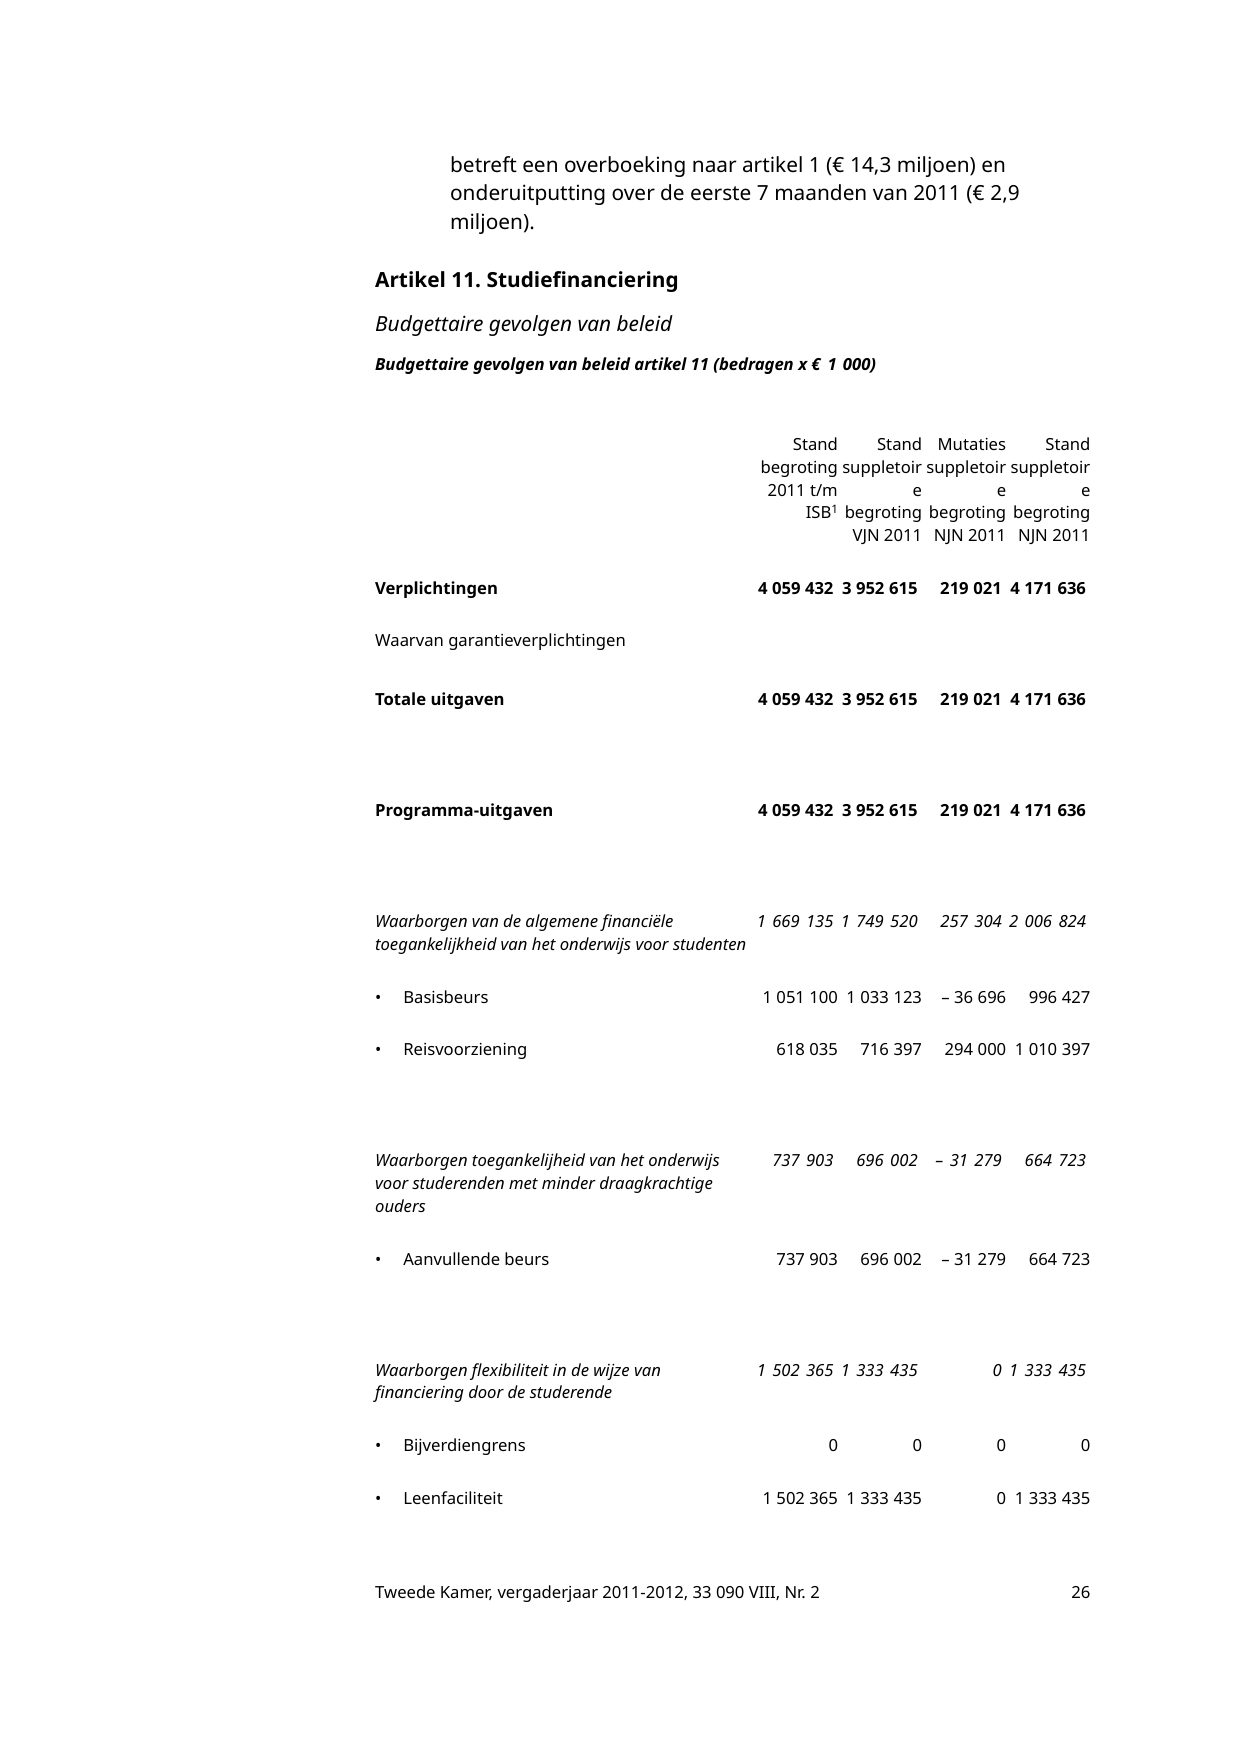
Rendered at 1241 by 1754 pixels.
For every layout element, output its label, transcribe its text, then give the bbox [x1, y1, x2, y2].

table_cell Aanvullende beurs [403, 1247, 753, 1300]
table_cell Leenfaciliteit [403, 1486, 753, 1509]
table_cell 1 333 435 [1006, 1486, 1090, 1509]
table_cell 1 333 435 [1006, 1358, 1090, 1434]
table_cell 1 033 123 [838, 985, 922, 1038]
table_cell 1 669 135 [754, 910, 838, 985]
table_cell 1 502 365 [754, 1486, 838, 1509]
table_cell • [375, 1486, 403, 1509]
table_cell • [375, 985, 403, 1038]
table_cell [838, 1300, 922, 1358]
table_cell 219 021 [922, 576, 1006, 629]
table_cell – 31 279 [922, 1247, 1006, 1300]
table_cell [754, 629, 838, 687]
table_cell 4 171 636 [1006, 576, 1090, 629]
table_cell 0 [1006, 1434, 1090, 1486]
table_cell 2 006 824 [1006, 910, 1090, 985]
table_cell Totale uitgaven [375, 688, 753, 740]
table_cell [375, 1300, 403, 1358]
table_cell [1006, 740, 1090, 799]
table_header [403, 433, 753, 576]
table_cell 1 333 435 [838, 1486, 922, 1509]
table_cell [754, 1300, 838, 1358]
table_header Stand begroting 2011 t/m ISB1 [754, 433, 838, 576]
table_cell 1 502 365 [754, 1358, 838, 1434]
table_cell 737 903 [754, 1149, 838, 1247]
list betreft een overboeking naar artikel 1 (€ 14,3 miljoen) en onderuitputting over de eerste 7 maanden van 2011 (€ 2,9 miljoen). [375, 150, 1090, 235]
table_cell [1006, 1300, 1090, 1358]
table_cell 696 002 [838, 1149, 922, 1247]
table_cell [838, 629, 922, 687]
table_cell 996 427 [1006, 985, 1090, 1038]
table_cell Reisvoorziening [403, 1038, 753, 1091]
table_cell 4 171 636 [1006, 799, 1090, 851]
table_cell 257 304 [922, 910, 1006, 985]
table_cell [922, 740, 1006, 799]
table_cell 716 397 [838, 1038, 922, 1091]
table_cell 664 723 [1006, 1149, 1090, 1247]
table_cell 0 [922, 1434, 1006, 1486]
table_cell • [375, 1038, 403, 1091]
table_cell [403, 740, 753, 799]
table_cell 1 749 520 [838, 910, 922, 985]
table_cell Waarborgen flexibiliteit in de wijze van financiering door de studerende [375, 1358, 753, 1434]
table_cell 3 952 615 [838, 576, 922, 629]
table_cell [403, 1300, 753, 1358]
table_cell 4 059 432 [754, 576, 838, 629]
table_cell [922, 629, 1006, 687]
table_cell 1 333 435 [838, 1358, 922, 1434]
table_cell [922, 1300, 1006, 1358]
table_header Mutaties suppletoire begroting NJN 2011 [922, 433, 1006, 576]
table_cell 0 [754, 1434, 838, 1486]
table_cell 219 021 [922, 799, 1006, 851]
table_cell [754, 740, 838, 799]
table_header Stand suppletoire begroting VJN 2011 [838, 433, 922, 576]
table_cell 294 000 [922, 1038, 1006, 1091]
text Budgettaire gevolgen van beleid artikel 11 (bedragen x € 1 000) [375, 352, 1090, 375]
table_cell 737 903 [754, 1247, 838, 1300]
table_cell 0 [922, 1486, 1006, 1509]
table_cell 664 723 [1006, 1247, 1090, 1300]
table_cell [838, 1091, 922, 1149]
table_cell 4 171 636 [1006, 688, 1090, 740]
table_cell Waarvan garantieverplichtingen [375, 629, 753, 687]
table_cell [403, 851, 753, 910]
table_cell [922, 1091, 1006, 1149]
table_cell [922, 851, 1006, 910]
table_cell Bijverdiengrens [403, 1434, 753, 1486]
table_cell 4 059 432 [754, 688, 838, 740]
table_cell [1006, 1091, 1090, 1149]
table_header [375, 433, 403, 576]
table_cell [838, 740, 922, 799]
table_cell – 31 279 [922, 1149, 1006, 1247]
table_cell [403, 1091, 753, 1149]
table_header Stand suppletoire begroting NJN 2011 [1006, 433, 1090, 576]
table_cell Programma-uitgaven [375, 799, 753, 851]
table_cell 1 051 100 [754, 985, 838, 1038]
table_cell 0 [922, 1358, 1006, 1434]
table_cell [754, 851, 838, 910]
table_cell [375, 851, 403, 910]
text Budgettaire gevolgen van beleid [375, 309, 1090, 337]
table_cell Verplichtingen [375, 576, 753, 629]
table_cell [375, 1091, 403, 1149]
table_cell [754, 1091, 838, 1149]
table_cell 4 059 432 [754, 799, 838, 851]
table_cell 696 002 [838, 1247, 922, 1300]
table_cell • [375, 1247, 403, 1300]
table_cell 0 [838, 1434, 922, 1486]
table_cell [1006, 851, 1090, 910]
table_cell [838, 851, 922, 910]
table_cell – 36 696 [922, 985, 1006, 1038]
text Artikel 11. Studiefinanciering [375, 265, 1090, 294]
table_cell 618 035 [754, 1038, 838, 1091]
table_cell 3 952 615 [838, 688, 922, 740]
table_cell 3 952 615 [838, 799, 922, 851]
table_cell • [375, 1434, 403, 1486]
table_cell 219 021 [922, 688, 1006, 740]
table_cell Waarborgen toegankelijheid van het onderwijs voor studerenden met minder draagkrachtige ouders [375, 1149, 753, 1247]
table_cell Waarborgen van de algemene financiële toegankelijkheid van het onderwijs voor studenten [375, 910, 753, 985]
table_cell [1006, 629, 1090, 687]
table_cell 1 010 397 [1006, 1038, 1090, 1091]
table_cell [375, 740, 403, 799]
table_cell Basisbeurs [403, 985, 753, 1038]
